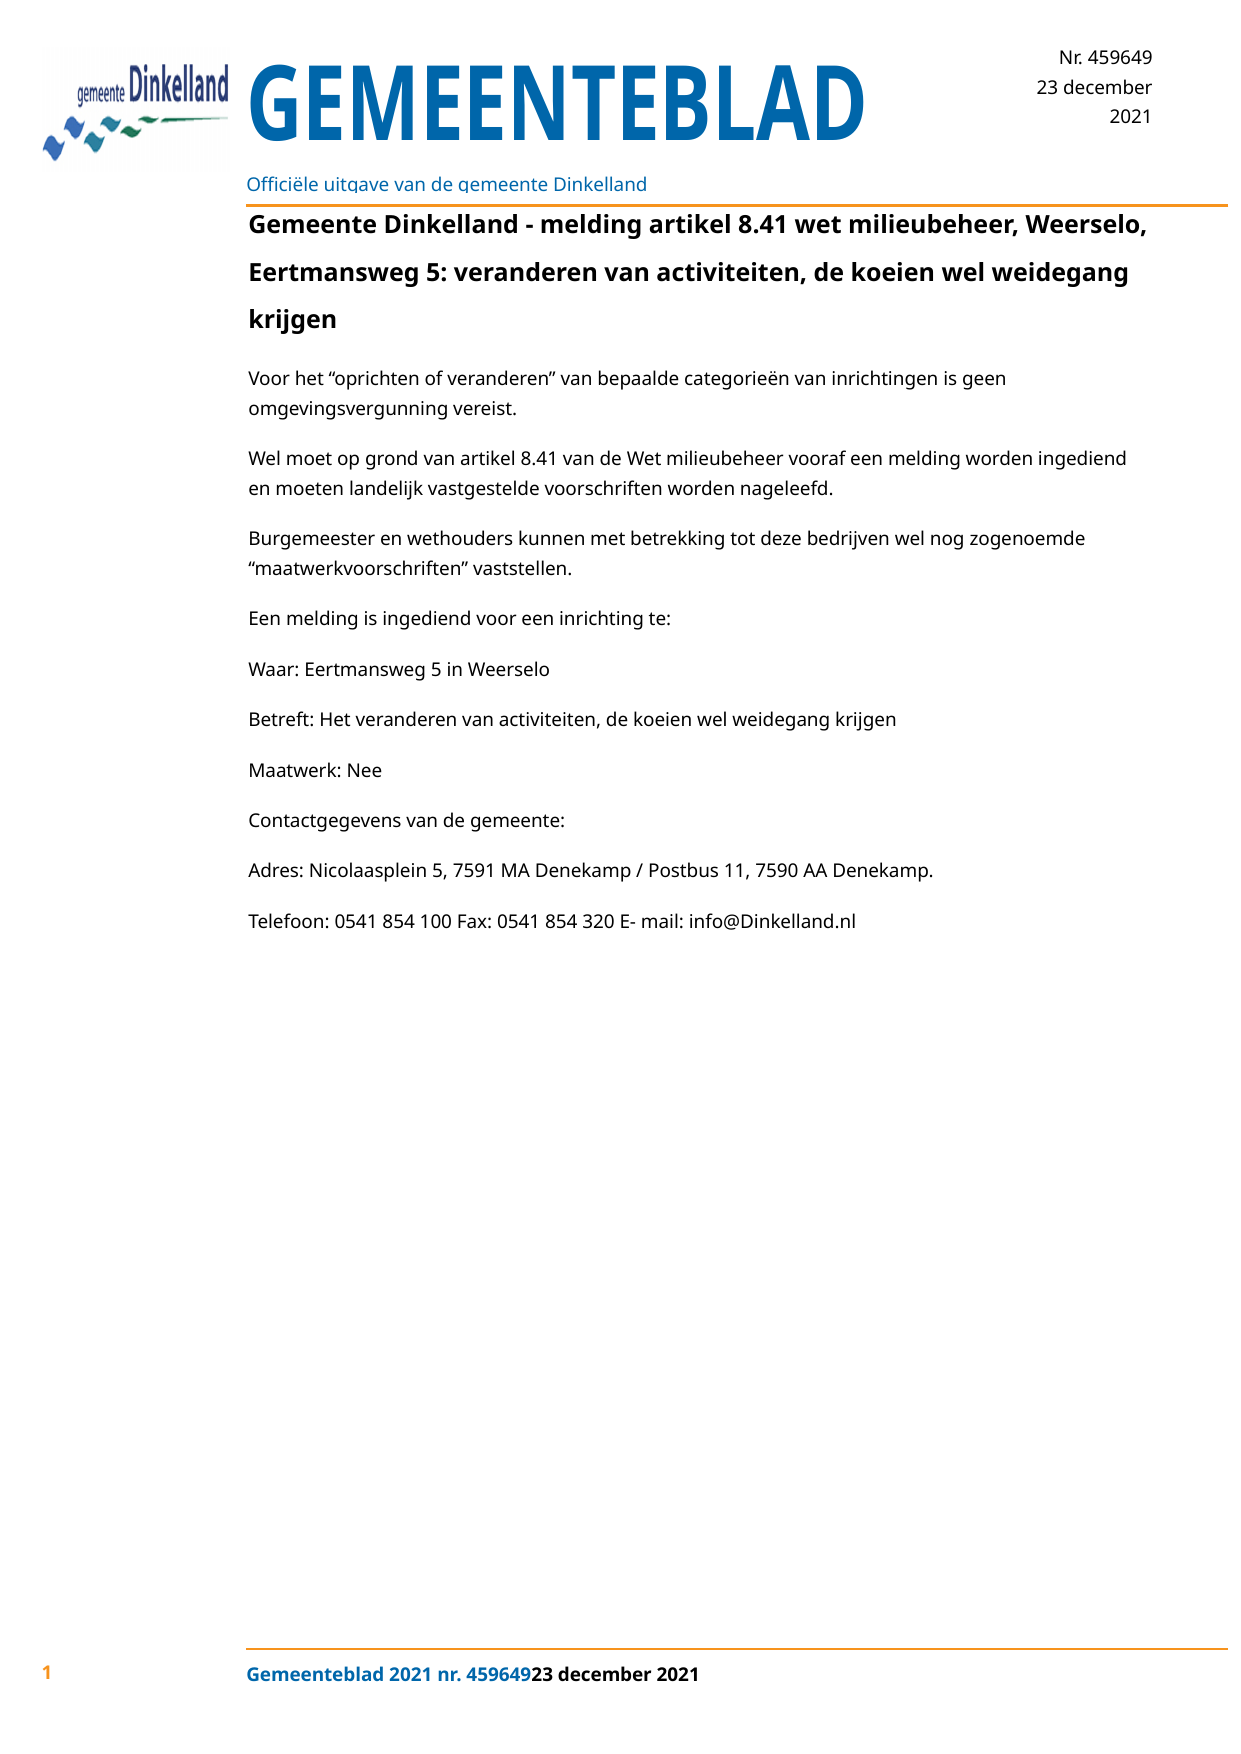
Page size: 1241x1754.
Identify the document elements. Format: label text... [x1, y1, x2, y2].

picture [41, 47, 231, 172]
text Gemeente Dinkelland - melding artikel 8.41 wet milieubeheer, Weerselo, Eertmansweg 5: veranderen van activiteiten, de koeien wel weidegang krijgen [248, 207, 1152, 336]
text Voor het “oprichten of veranderen” van bepaalde categorieën van inrichtingen is geen omgevingsvergunning vereist. [248, 366, 1152, 421]
text Maatwerk: Nee [248, 757, 1152, 782]
text Betreft: Het veranderen van activiteiten, de koeien wel weidegang krijgen [248, 706, 1152, 732]
text Adres: Nicolaasplein 5, 7591 MA Denekamp / Postbus 11, 7590 AA Denekamp. [248, 858, 1152, 883]
text Burgemeester en wethouders kunnen met betrekking tot deze bedrijven wel nog zogenoemde “maatwerkvoorschriften” vaststellen. [248, 526, 1152, 581]
text Telefoon: 0541 854 100 Fax: 0541 854 320 E- mail: info@Dinkelland.nl [248, 908, 1152, 934]
text Waar: Eertmansweg 5 in Weerselo [248, 656, 1152, 682]
text Een melding is ingediend voor een inrichting te: [248, 606, 1152, 631]
text Wel moet op grond van artikel 8.41 van de Wet milieubeheer vooraf een melding worden ingediend en moeten landelijk vastgestelde voorschriften worden nageleefd. [248, 446, 1152, 501]
text Contactgegevens van de gemeente: [248, 807, 1152, 833]
